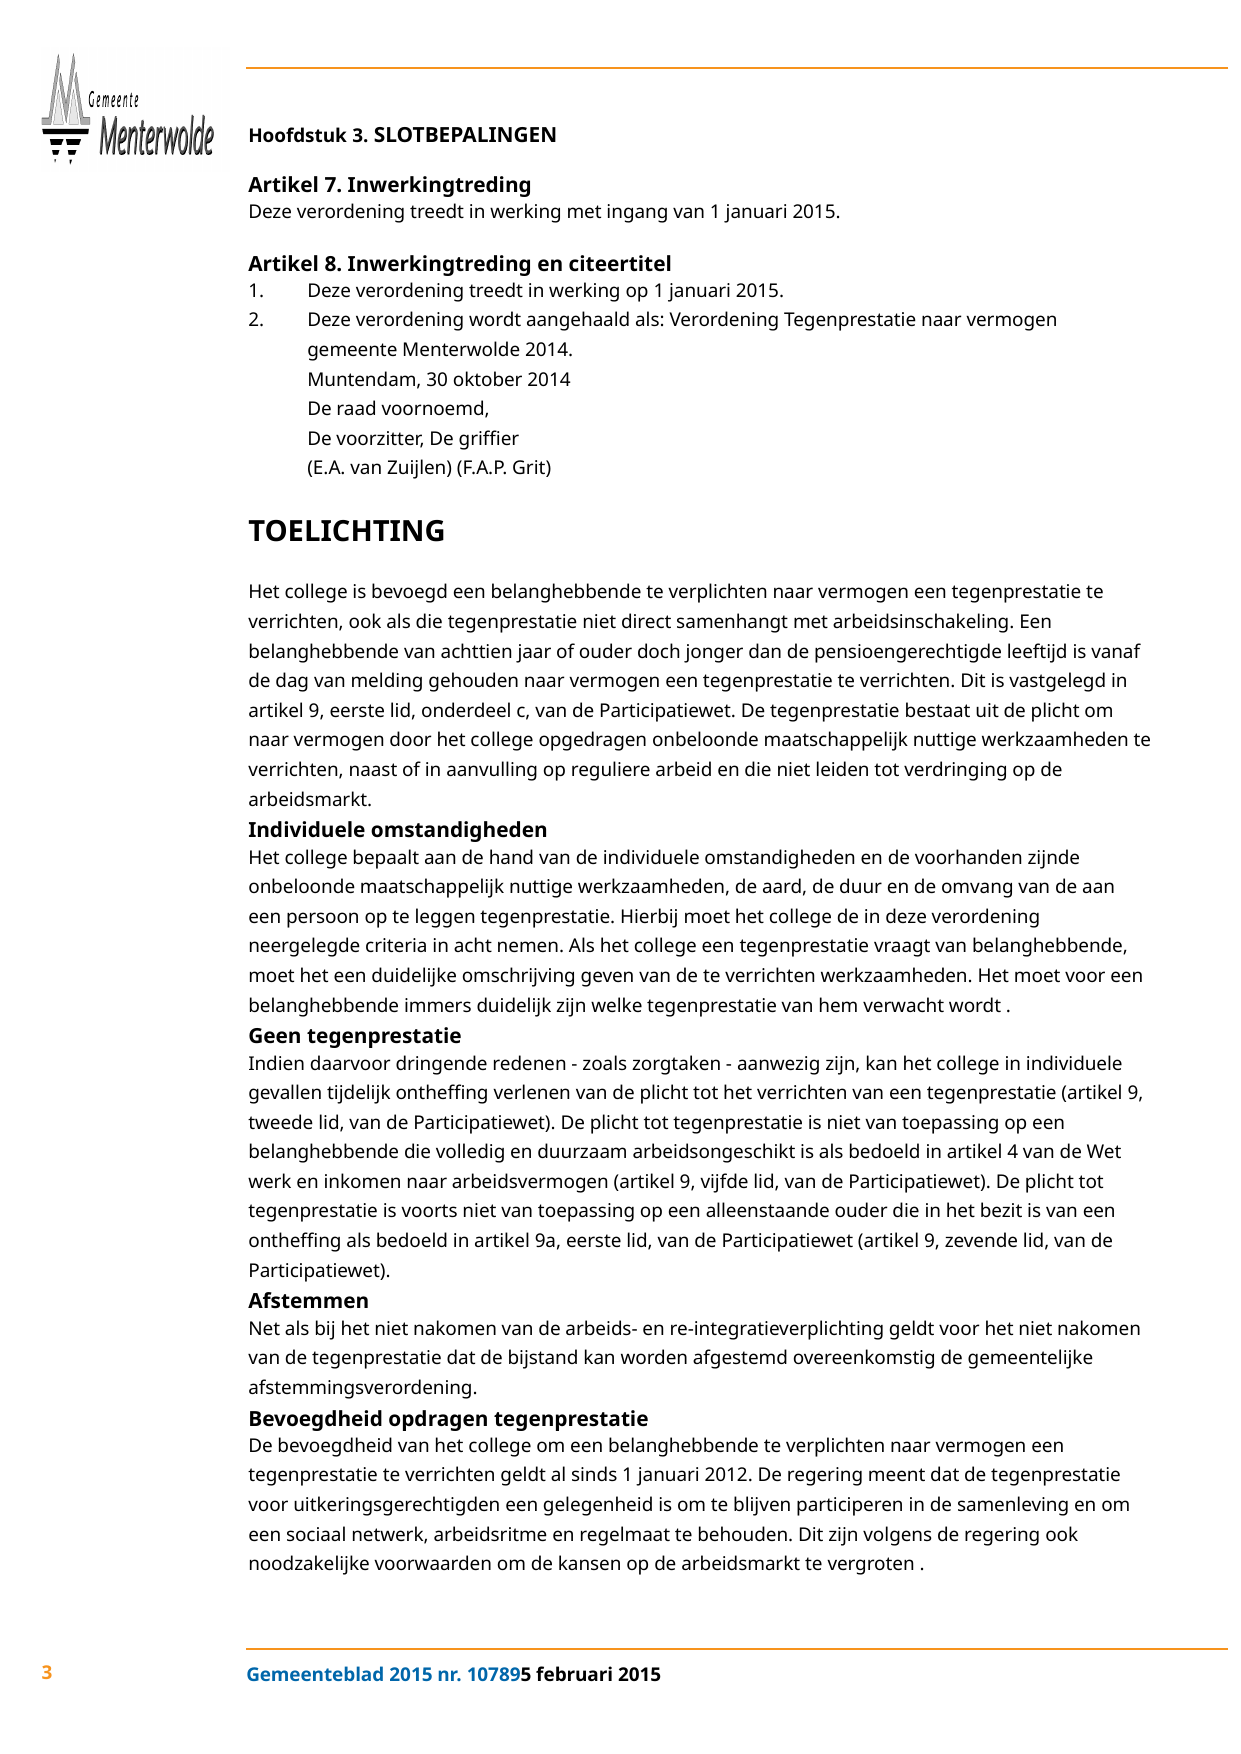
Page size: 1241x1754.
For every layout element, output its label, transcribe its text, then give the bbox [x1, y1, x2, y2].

text Afstemmen [248, 1286, 1152, 1315]
text Het college bepaalt aan de hand van de individuele omstandigheden en de voorhanden zijnde onbeloonde maatschappelijk nuttige werkzaamheden, de aard, de duur en de omvang van de aan een persoon op te leggen tegenprestatie. Hierbij moet het college de in deze verordening neergelegde criteria in acht nemen. Als het college een tegenprestatie vraagt van belanghebbende, moet het een duidelijke omschrijving geven van de te verrichten werkzaamheden. Het moet voor een belanghebbende immers duidelijk zijn welke tegenprestatie van hem verwacht wordt . [248, 844, 1152, 1017]
text Individuele omstandigheden [248, 815, 1152, 844]
list (E.A. van Zuijlen) (F.A.P. Grit) [248, 454, 1152, 480]
text Net als bij het niet nakomen van de arbeids- en re-integratieverplichting geldt voor het niet nakomen van de tegenprestatie dat de bijstand kan worden afgestemd overeenkomstig de gemeentelijke afstemmingsverordening. [248, 1315, 1152, 1400]
text TOELICHTING [248, 510, 1152, 549]
text Indien daarvoor dringende redenen - zoals zorgtaken - aanwezig zijn, kan het college in individuele gevallen tijdelijk ontheffing verlenen van de plicht tot het verrichten van een tegenprestatie (artikel 9, tweede lid, van de Participatiewet). De plicht tot tegenprestatie is niet van toepassing op een belanghebbende die volledig en duurzaam arbeidsongeschikt is als bedoeld in artikel 4 van de Wet werk en inkomen naar arbeidsvermogen (artikel 9, vijfde lid, van de Participatiewet). De plicht tot tegenprestatie is voorts niet van toepassing op een alleenstaande ouder die in het bezit is van een ontheffing als bedoeld in artikel 9a, eerste lid, van de Participatiewet (artikel 9, zevende lid, van de Participatiewet). [248, 1050, 1152, 1283]
list Muntendam, 30 oktober 2014 [248, 366, 1152, 392]
text Het college is bevoegd een belanghebbende te verplichten naar vermogen een tegenprestatie te verrichten, ook als die tegenprestatie niet direct samenhangt met arbeidsinschakeling. Een belanghebbende van achttien jaar of ouder doch jonger dan de pensioengerechtigde leeftijd is vanaf de dag van melding gehouden naar vermogen een tegenprestatie te verrichten. Dit is vastgelegd in artikel 9, eerste lid, onderdeel c, van de Participatiewet. De tegenprestatie bestaat uit de plicht om naar vermogen door het college opgedragen onbeloonde maatschappelijk nuttige werkzaamheden te verrichten, naast of in aanvulling op reguliere arbeid en die niet leiden tot verdringing op de arbeidsmarkt. [248, 579, 1152, 812]
picture [41, 47, 231, 172]
list De voorzitter, De griffier [248, 425, 1152, 451]
text Artikel 8. Inwerkingtreding en citeertitel [248, 249, 1152, 277]
text De bevoegdheid van het college om een belanghebbende te verplichten naar vermogen een tegenprestatie te verrichten geldt al sinds 1 januari 2012. De regering meent dat de tegenprestatie voor uitkeringsgerechtigden een gelegenheid is om te blijven participeren in de samenleving en om een sociaal netwerk, arbeidsritme en regelmaat te behouden. Dit zijn volgens de regering ook noodzakelijke voorwaarden om de kansen op de arbeidsmarkt te vergroten . [248, 1432, 1152, 1576]
text Hoofdstuk 3. SLOTBEPALINGEN [248, 121, 1152, 149]
list Deze verordening treedt in werking op 1 januari 2015. [248, 277, 1152, 303]
list Deze verordening wordt aangehaald als: Verordening Tegenprestatie naar vermogen gemeente Menterwolde 2014. [248, 307, 1152, 362]
list De raad voornoemd, [248, 395, 1152, 421]
text Artikel 7. Inwerkingtreding [248, 170, 1152, 198]
text Deze verordening treedt in werking met ingang van 1 januari 2015. [248, 198, 1152, 224]
text Bevoegdheid opdragen tegenprestatie [248, 1404, 1152, 1432]
text Geen tegenprestatie [248, 1021, 1152, 1050]
